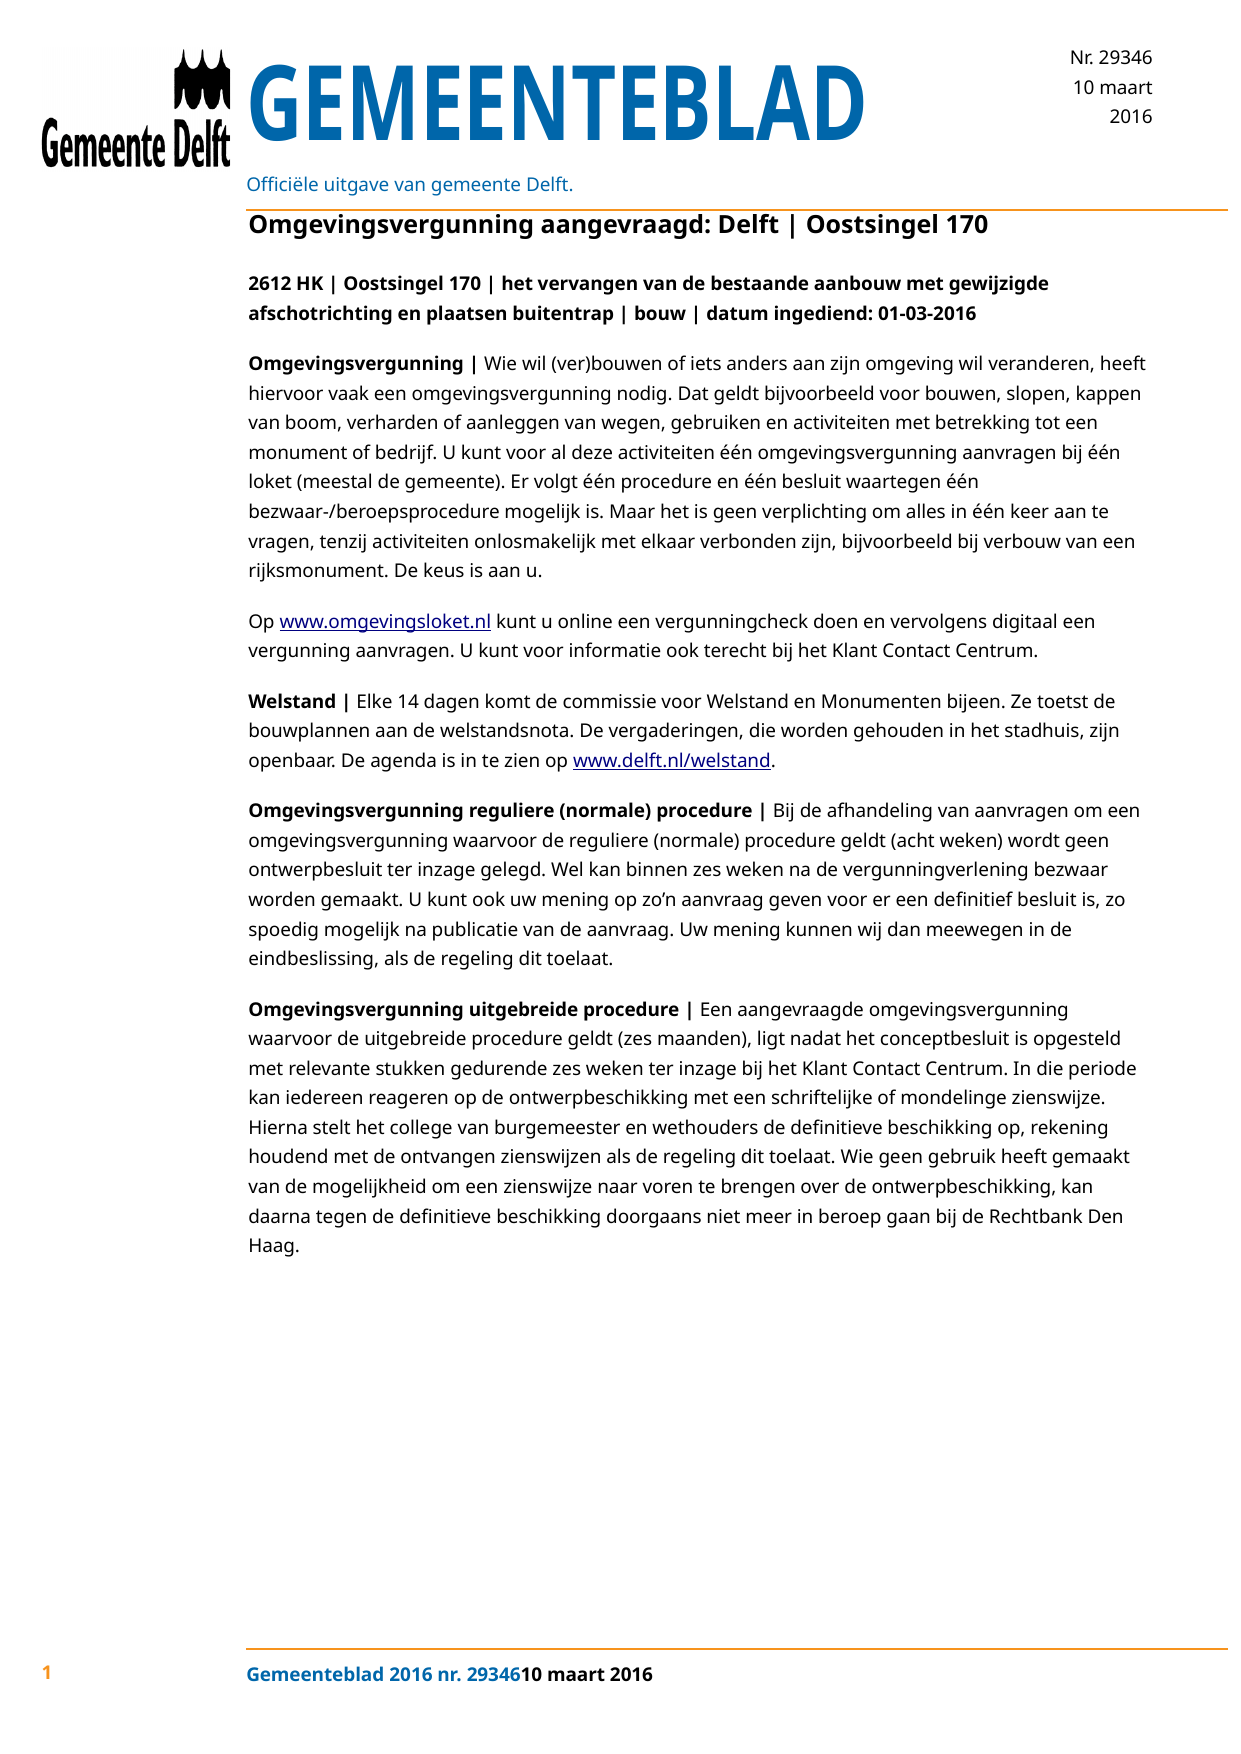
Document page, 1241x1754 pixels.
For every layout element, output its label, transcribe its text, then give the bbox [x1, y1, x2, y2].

text 2612 HK | Oostsingel 170 | het vervangen van de bestaande aanbouw met gewijzigde afschotrichting en plaatsen buitentrap | bouw | datum ingediend: 01-03-2016 [248, 270, 1152, 326]
text Welstand | Elke 14 dagen komt de commissie voor Welstand en Monumenten bijeen. Ze toetst de bouwplannen aan de welstandsnota. De vergaderingen, die worden gehouden in het stadhuis, zijn openbaar. De agenda is in te zien op www.delft.nl/welstand. [248, 688, 1152, 773]
picture [41, 47, 231, 172]
text Omgevingsvergunning aangevraagd: Delft | Oostsingel 170 [248, 211, 1152, 241]
text Op www.omgevingsloket.nl kunt u online een vergunningcheck doen en vervolgens digitaal een vergunning aanvragen. U kunt voor informatie ook terecht bij het Klant Contact Centrum. [248, 608, 1152, 663]
text Omgevingsvergunning reguliere (normale) procedure | Bij de afhandeling van aanvragen om een omgevingsvergunning waarvoor de reguliere (normale) procedure geldt (acht weken) wordt geen ontwerpbesluit ter inzage gelegd. Wel kan binnen zes weken na de vergunningverlening bezwaar worden gemaakt. U kunt ook uw mening op zo’n aanvraag geven voor er een definitief besluit is, zo spoedig mogelijk na publicatie van de aanvraag. Uw mening kunnen wij dan meewegen in de eindbeslissing, als de regeling dit toelaat. [248, 797, 1152, 971]
text Omgevingsvergunning | Wie wil (ver)bouwen of iets anders aan zijn omgeving wil veranderen, heeft hiervoor vaak een omgevingsvergunning nodig. Dat geldt bijvoorbeeld voor bouwen, slopen, kappen van boom, verharden of aanleggen van wegen, gebruiken en activiteiten met betrekking tot een monument of bedrijf. U kunt voor al deze activiteiten één omgevingsvergunning aanvragen bij één loket (meestal de gemeente). Er volgt één procedure en één besluit waartegen één bezwaar-/beroepsprocedure mogelijk is. Maar het is geen verplichting om alles in één keer aan te vragen, tenzij activiteiten onlosmakelijk met elkaar verbonden zijn, bijvoorbeeld bij verbouw van een rijksmonument. De keus is aan u. [248, 350, 1152, 583]
text Omgevingsvergunning uitgebreide procedure | Een aangevraagde omgevingsvergunning waarvoor de uitgebreide procedure geldt (zes maanden), ligt nadat het conceptbesluit is opgesteld met relevante stukken gedurende zes weken ter inzage bij het Klant Contact Centrum. In die periode kan iedereen reageren op de ontwerpbeschikking met een schriftelijke of mondelinge zienswijze. Hierna stelt het college van burgemeester en wethouders de definitieve beschikking op, rekening houdend met de ontvangen zienswijzen als de regeling dit toelaat. Wie geen gebruik heeft gemaakt van de mogelijkheid om een zienswijze naar voren te brengen over de ontwerpbeschikking, kan daarna tegen de definitieve beschikking doorgaans niet meer in beroep gaan bij de Rechtbank Den Haag. [248, 996, 1152, 1258]
